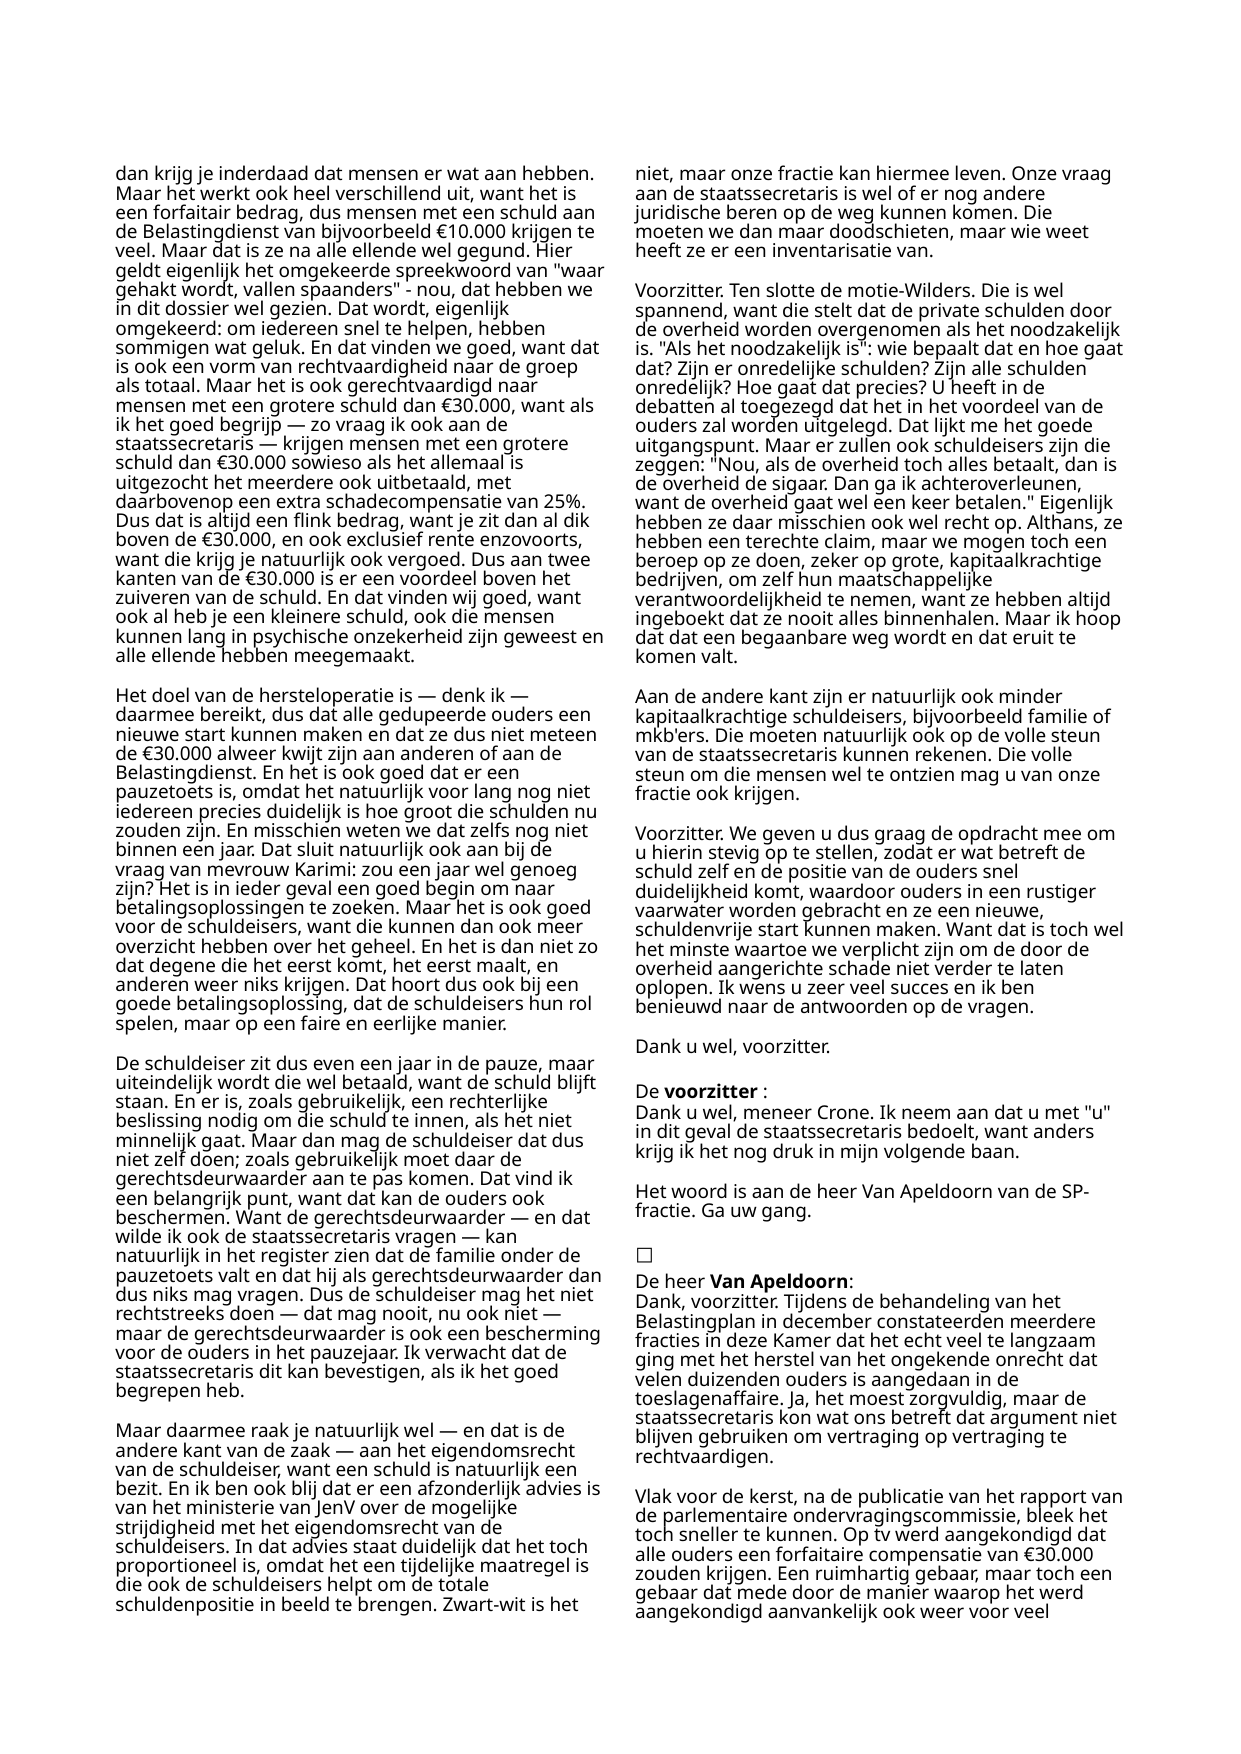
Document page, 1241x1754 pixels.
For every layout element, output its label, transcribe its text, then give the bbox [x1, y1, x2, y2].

text Dank, voorzitter. Tijdens de behandeling van het Belastingplan in december constateerden meerdere fracties in deze Kamer dat het echt veel te langzaam ging met het herstel van het ongekende onrecht dat velen duizenden ouders is aangedaan in de toeslagenaffaire. Ja, het moest zorgvuldig, maar de staatssecretaris kon wat ons betreft dat argument niet blijven gebruiken om vertraging op vertraging te rechtvaardigen. [635, 1293, 1125, 1467]
text Dank u wel, voorzitter. [635, 1038, 1125, 1058]
text niet, maar onze fractie kan hiermee leven. Onze vraag aan de staatssecretaris is wel of er nog andere juridische beren op de weg kunnen komen. Die moeten we dan maar doodschieten, maar wie weet heeft ze er een inventarisatie van. [635, 165, 1125, 262]
text Dank u wel, meneer Crone. Ik neem aan dat u met "u" in dit geval de staatssecretaris bedoelt, want anders krijg ik het nog druk in mijn volgende baan. [635, 1104, 1125, 1162]
text Maar daarmee raak je natuurlijk wel — en dat is de andere kant van de zaak — aan het eigendomsrecht van de schuldeiser, want een schuld is natuurlijk een bezit. En ik ben ook blij dat er een afzonderlijk advies is van het ministerie van JenV over de mogelijke strijdigheid met het eigendomsrecht van de schuldeisers. In dat advies staat duidelijk dat het toch proportioneel is, omdat het een tijdelijke maatregel is die ook de schuldeisers helpt om de totale schuldenpositie in beeld te brengen. Zwart-wit is het [115, 1422, 605, 1615]
text dan krijg je inderdaad dat mensen er wat aan hebben. Maar het werkt ook heel verschillend uit, want het is een forfaitair bedrag, dus mensen met een schuld aan de Belastingdienst van bijvoorbeeld €10.000 krijgen te veel. Maar dat is ze na alle ellende wel gegund. Hier geldt eigenlijk het omgekeerde spreekwoord van "waar gehakt wordt, vallen spaanders" - nou, dat hebben we in dit dossier wel gezien. Dat wordt, eigenlijk omgekeerd: om iedereen snel te helpen, hebben sommigen wat geluk. En dat vinden we goed, want dat is ook een vorm van rechtvaardigheid naar de groep als totaal. Maar het is ook gerechtvaardigd naar mensen met een grotere schuld dan €30.000, want als ik het goed begrijp — zo vraag ik ook aan de staatssecretaris — krijgen mensen met een grotere schuld dan €30.000 sowieso als het allemaal is uitgezocht het meerdere ook uitbetaald, met daarbovenop een extra schadecompensatie van 25%. Dus dat is altijd een flink bedrag, want je zit dan al dik boven de €30.000, en ook exclusief rente enzovoorts, want die krijg je natuurlijk ook vergoed. Dus aan twee kanten van de €30.000 is er een voordeel boven het zuiveren van de schuld. En dat vinden wij goed, want ook al heb je een kleinere schuld, ook die mensen kunnen lang in psychische onzekerheid zijn geweest en alle ellende hebben meegemaakt. [115, 165, 605, 666]
text Het doel van de hersteloperatie is — denk ik — daarmee bereikt, dus dat alle gedupeerde ouders een nieuwe start kunnen maken en dat ze dus niet meteen de €30.000 alweer kwijt zijn aan anderen of aan de Belastingdienst. En het is ook goed dat er een pauzetoets is, omdat het natuurlijk voor lang nog niet iedereen precies duidelijk is hoe groot die schulden nu zouden zijn. En misschien weten we dat zelfs nog niet binnen een jaar. Dat sluit natuurlijk ook aan bij de vraag van mevrouw Karimi: zou een jaar wel genoeg zijn? Het is in ieder geval een goed begin om naar betalingsoplossingen te zoeken. Maar het is ook goed voor de schuldeisers, want die kunnen dan ook meer overzicht hebben over het geheel. En het is dan niet zo dat degene die het eerst komt, het eerst maalt, en anderen weer niks krijgen. Dat hoort dus ook bij een goede betalingsoplossing, dat de schuldeisers hun rol spelen, maar op een faire en eerlijke manier. [115, 687, 605, 1034]
text Het woord is aan de heer Van Apeldoorn van de SP-fractie. Ga uw gang. [635, 1183, 1125, 1221]
text Voorzitter. Ten slotte de motie-Wilders. Die is wel spannend, want die stelt dat de private schulden door de overheid worden overgenomen als het noodzakelijk is. "Als het noodzakelijk is": wie bepaalt dat en hoe gaat dat? Zijn er onredelijke schulden? Zijn alle schulden onredelijk? Hoe gaat dat precies? U heeft in de debatten al toegezegd dat het in het voordeel van de ouders zal worden uitgelegd. Dat lijkt me het goede uitgangspunt. Maar er zullen ook schuldeisers zijn die zeggen: "Nou, als de overheid toch alles betaalt, dan is de overheid de sigaar. Dan ga ik achteroverleunen, want de overheid gaat wel een keer betalen." Eigenlijk hebben ze daar misschien ook wel recht op. Althans, ze hebben een terechte claim, maar we mogen toch een beroep op ze doen, zeker op grote, kapitaalkrachtige bedrijven, om zelf hun maatschappelijke verantwoordelijkheid te nemen, want ze hebben altijd ingeboekt dat ze nooit alles binnenhalen. Maar ik hoop dat dat een begaanbare weg wordt en dat eruit te komen valt. [635, 282, 1125, 668]
text De voorzitter : [635, 1078, 1125, 1104]
text De schuldeiser zit dus even een jaar in de pauze, maar uiteindelijk wordt die wel betaald, want de schuld blijft staan. En er is, zoals gebruikelijk, een rechterlijke beslissing nodig om die schuld te innen, als het niet minnelijk gaat. Maar dan mag de schuldeiser dat dus niet zelf doen; zoals gebruikelijk moet daar de gerechtsdeurwaarder aan te pas komen. Dat vind ik een belangrijk punt, want dat kan de ouders ook beschermen. Want de gerechtsdeurwaarder — en dat wilde ik ook de staatssecretaris vragen — kan natuurlijk in het register zien dat de familie onder de pauzetoets valt en dat hij als gerechtsdeurwaarder dan dus niks mag vragen. Dus de schuldeiser mag het niet rechtstreeks doen — dat mag nooit, nu ook niet — maar de gerechtsdeurwaarder is ook een bescherming voor de ouders in het pauzejaar. Ik verwacht dat de staatssecretaris dit kan bevestigen, als ik het goed begrepen heb. [115, 1055, 605, 1402]
text Aan de andere kant zijn er natuurlijk ook minder kapitaalkrachtige schuldeisers, bijvoorbeeld familie of mkb'ers. Die moeten natuurlijk ook op de volle steun van de staatssecretaris kunnen rekenen. Die volle steun om die mensen wel te ontzien mag u van onze fractie ook krijgen. [635, 688, 1125, 804]
text Voorzitter. We geven u dus graag de opdracht mee om u hierin stevig op te stellen, zodat er wat betreft de schuld zelf en de positie van de ouders snel duidelijkheid komt, waardoor ouders in een rustiger vaarwater worden gebracht en ze een nieuwe, schuldenvrije start kunnen maken. Want dat is toch wel het minste waartoe we verplicht zijn om de door de overheid aangerichte schade niet verder te laten oplopen. Ik wens u zeer veel succes en ik ben benieuwd naar de antwoorden op de vragen. [635, 825, 1125, 1018]
text ⬜ [635, 1242, 1125, 1268]
text De heer Van Apeldoorn: [635, 1268, 1125, 1293]
text Vlak voor de kerst, na de publicatie van het rapport van de parlementaire ondervragingscommissie, bleek het toch sneller te kunnen. Op tv werd aangekondigd dat alle ouders een forfaitaire compensatie van €30.000 zouden krijgen. Een ruimhartig gebaar, maar toch een gebaar dat mede door de manier waarop het werd aangekondigd aanvankelijk ook weer voor veel [635, 1488, 1125, 1623]
